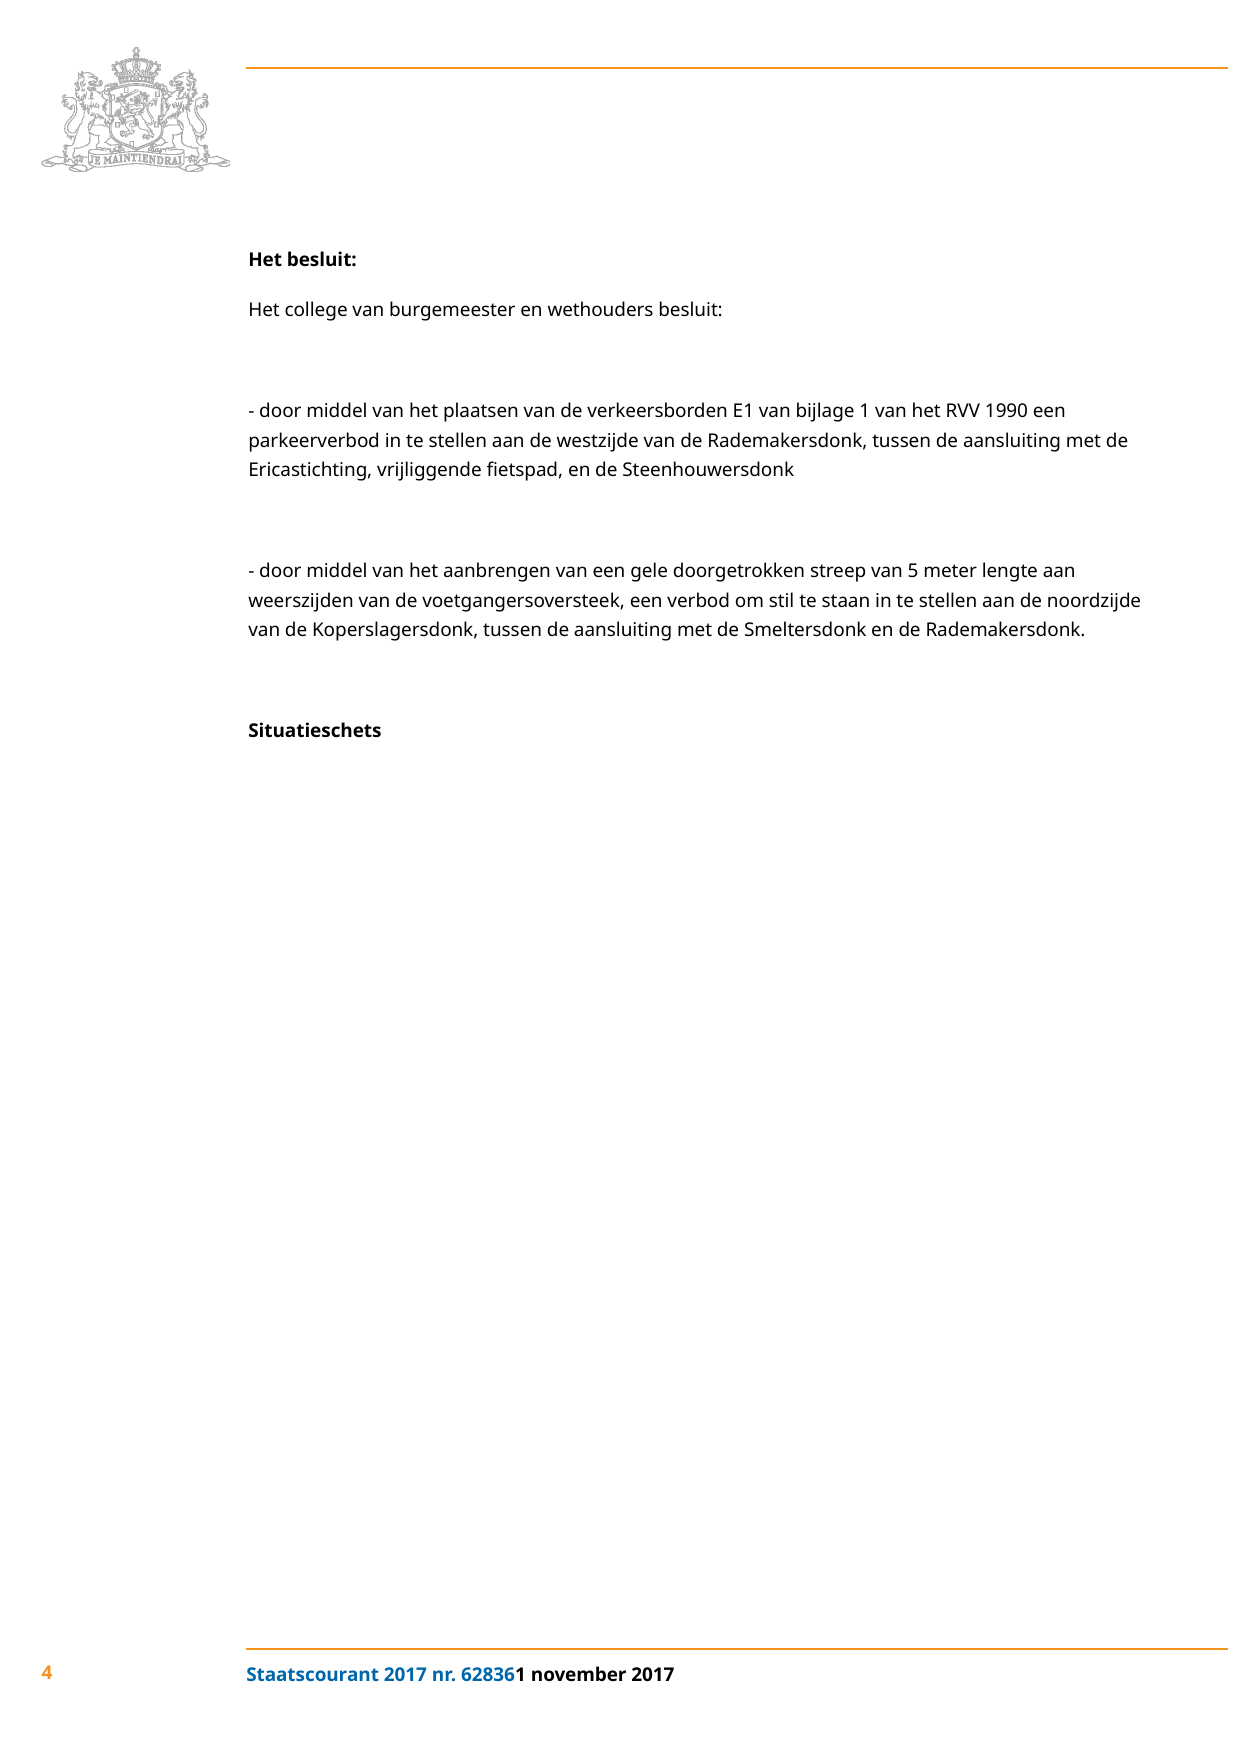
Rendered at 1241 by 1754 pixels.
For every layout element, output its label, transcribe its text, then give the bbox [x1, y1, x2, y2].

text - door middel van het aanbrengen van een gele doorgetrokken streep van 5 meter lengte aan weerszijden van de voetgangersoversteek, een verbod om stil te staan in te stellen aan de noordzijde van de Koperslagersdonk, tussen de aansluiting met de Smeltersdonk en de Rademakersdonk. [248, 557, 1152, 642]
picture [41, 47, 231, 172]
text Het college van burgemeester en wethouders besluit: [248, 296, 1152, 322]
text Situatieschets [248, 717, 1152, 743]
text Het besluit: [248, 246, 1152, 272]
text - door middel van het plaatsen van de verkeersborden E1 van bijlage 1 van het RVV 1990 een parkeerverbod in te stellen aan de westzijde van de Rademakersdonk, tussen de aansluiting met de Ericastichting, vrijliggende fietspad, en de Steenhouwersdonk [248, 397, 1152, 482]
